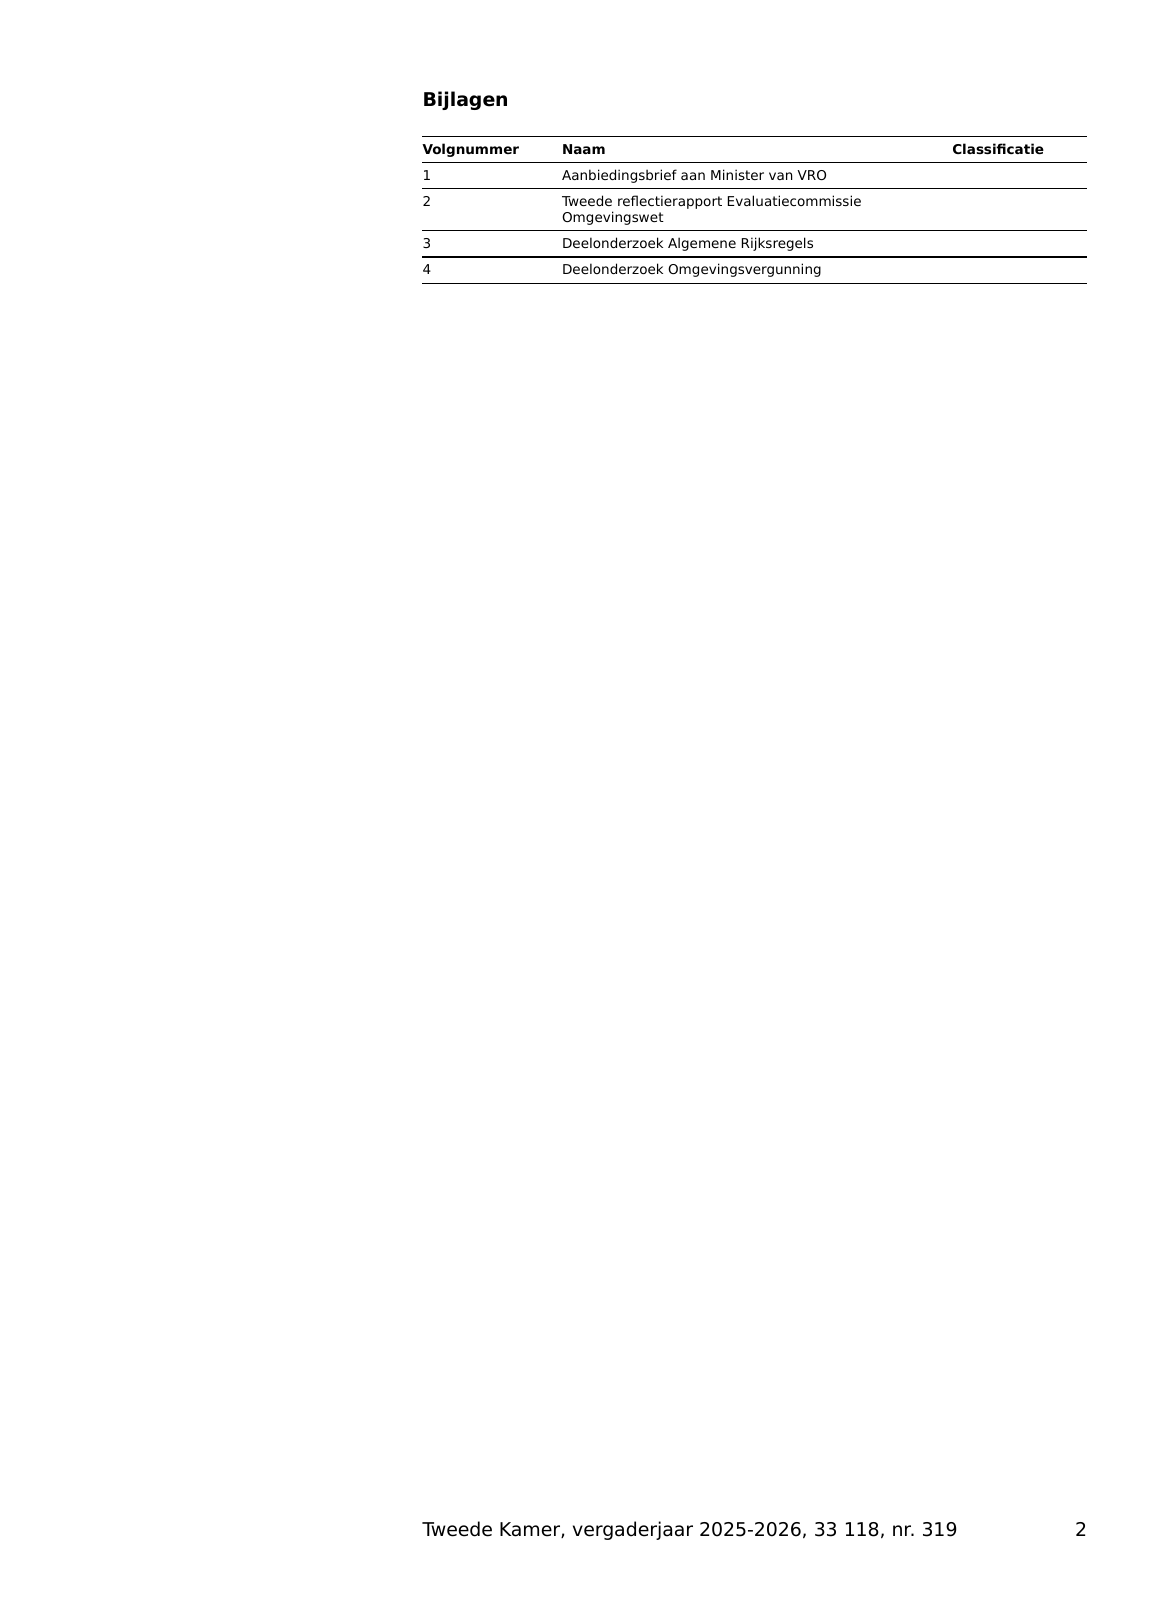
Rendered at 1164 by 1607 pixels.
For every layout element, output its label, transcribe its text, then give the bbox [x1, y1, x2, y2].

table_cell [946, 231, 1087, 256]
table_cell 3 [422, 231, 556, 256]
table_cell 2 [422, 189, 556, 230]
table_cell [946, 258, 1087, 282]
table_header Volgnummer [422, 137, 556, 162]
table_cell 4 [422, 258, 556, 282]
table_header Classificatie [946, 137, 1087, 162]
table_cell 1 [422, 163, 556, 188]
table_cell [946, 189, 1087, 230]
table_cell Deelonderzoek Omgevingsvergunning [556, 258, 946, 282]
table_cell Aanbiedingsbrief aan Minister van VRO [556, 163, 946, 188]
table_cell [946, 163, 1087, 188]
table_cell Deelonderzoek Algemene Rijksregels [556, 231, 946, 256]
table_cell Tweede reflectierapport Evaluatiecommissie Omgevingswet [556, 189, 946, 230]
subtitle Bijlagen [77, 89, 1087, 111]
table_header Naam [556, 137, 946, 162]
